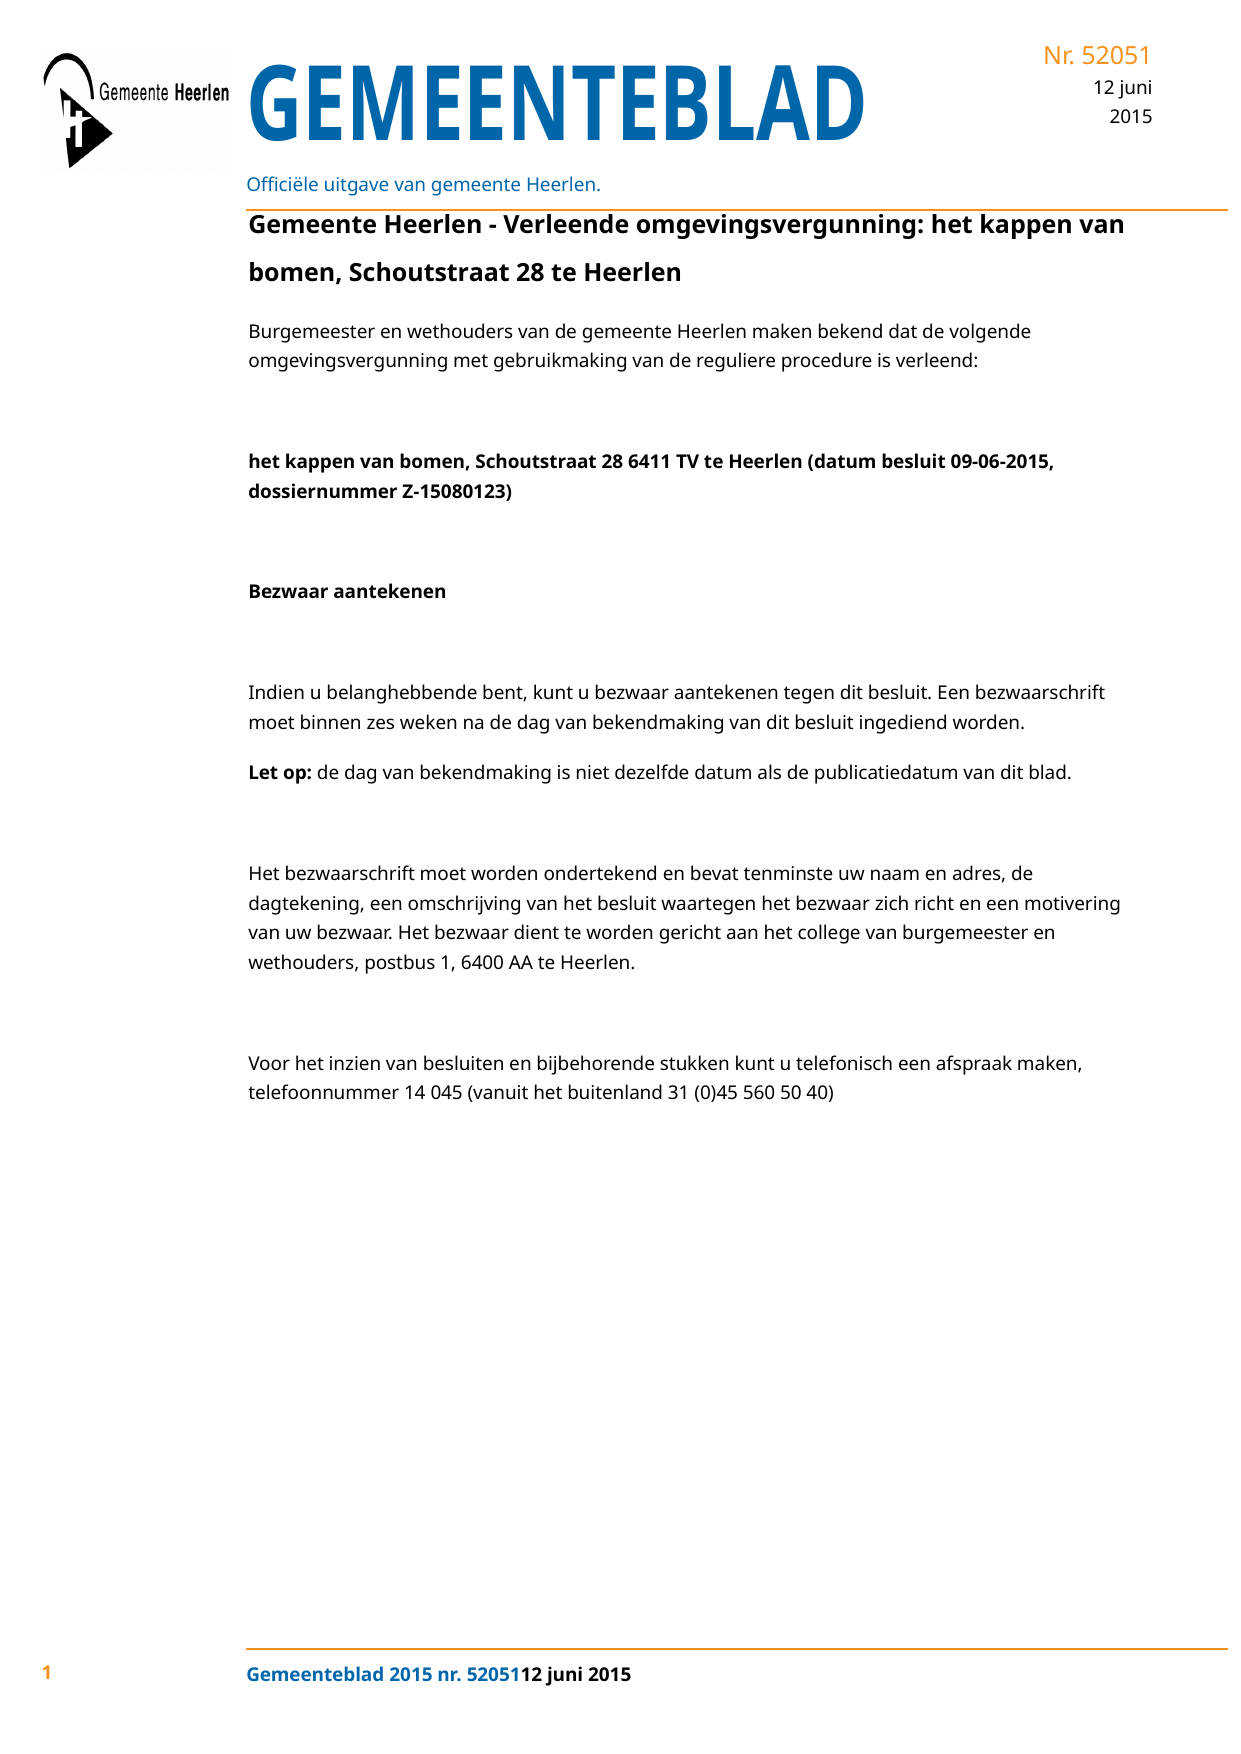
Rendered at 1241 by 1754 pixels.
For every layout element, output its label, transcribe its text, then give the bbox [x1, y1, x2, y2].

text Bezwaar aantekenen [248, 579, 1152, 604]
text Het bezwaarschrift moet worden ondertekend en bevat tenminste uw naam en adres, de dagtekening, een omschrijving van het besluit waartegen het bezwaar zich richt en een motivering van uw bezwaar. Het bezwaar dient te worden gericht aan het college van burgemeester en wethouders, postbus 1, 6400 AA te Heerlen. [248, 860, 1152, 975]
text Let op: de dag van bekendmaking is niet dezelfde datum als de publicatiedatum van dit blad. [248, 759, 1152, 785]
picture [41, 47, 231, 172]
text Burgemeester en wethouders van de gemeente Heerlen maken bekend dat de volgende omgevingsvergunning met gebruikmaking van de reguliere procedure is verleend: [248, 318, 1152, 373]
text Voor het inzien van besluiten en bijbehorende stukken kunt u telefonisch een afspraak maken, telefoonnummer 14 045 (vanuit het buitenland 31 (0)45 560 50 40) [248, 1050, 1152, 1105]
text het kappen van bomen, Schoutstraat 28 6411 TV te Heerlen (datum besluit 09-06-2015, dossiernummer Z-15080123) [248, 448, 1152, 504]
text Gemeente Heerlen - Verleende omgevingsvergunning: het kappen van bomen, Schoutstraat 28 te Heerlen [248, 211, 1152, 288]
text Indien u belanghebbende bent, kunt u bezwaar aantekenen tegen dit besluit. Een bezwaarschrift moet binnen zes weken na de dag van bekendmaking van dit besluit ingediend worden. [248, 679, 1152, 735]
